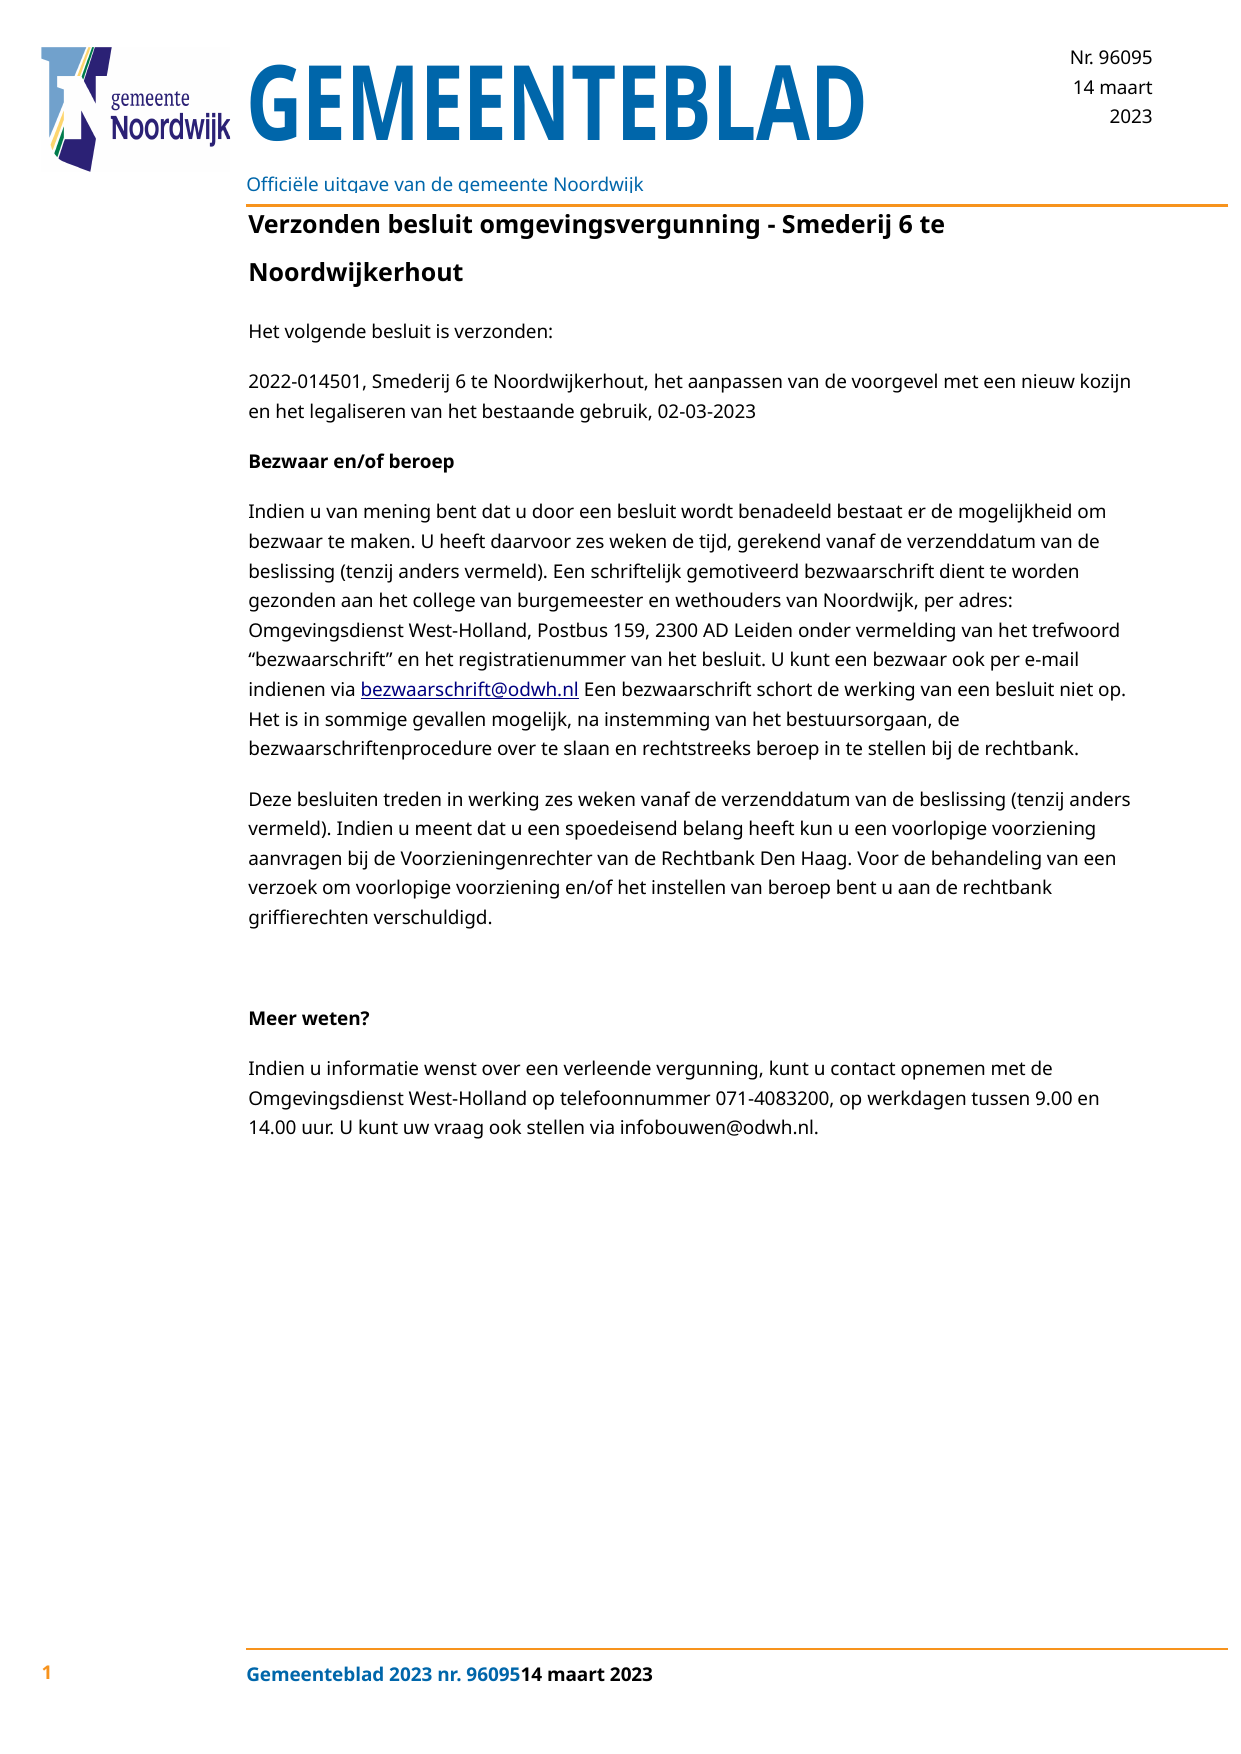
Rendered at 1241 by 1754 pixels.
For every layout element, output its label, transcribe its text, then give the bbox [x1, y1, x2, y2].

text Indien u informatie wenst over een verleende vergunning, kunt u contact opnemen met de Omgevingsdienst West-Holland op telefoonnummer 071-4083200, op werkdagen tussen 9.00 en 14.00 uur. U kunt uw vraag ook stellen via infobouwen@odwh.nl. [248, 1055, 1152, 1140]
text Bezwaar en/of beroep [248, 448, 1152, 474]
text Indien u van mening bent dat u door een besluit wordt benadeeld bestaat er de mogelijkheid om bezwaar te maken. U heeft daarvoor zes weken de tijd, gerekend vanaf de verzenddatum van de beslissing (tenzij anders vermeld). Een schriftelijk gemotiveerd bezwaarschrift dient te worden gezonden aan het college van burgemeester en wethouders van Noordwijk, per adres: Omgevingsdienst West-Holland, Postbus 159, 2300 AD Leiden onder vermelding van het trefwoord “bezwaarschrift” en het registratienummer van het besluit. U kunt een bezwaar ook per e-mail indienen via bezwaarschrift@odwh.nl Een bezwaarschrift schort de werking van een besluit niet op. Het is in sommige gevallen mogelijk, na instemming van het bestuursorgaan, de bezwaarschriftenprocedure over te slaan en rechtstreeks beroep in te stellen bij de rechtbank. [248, 499, 1152, 761]
text Verzonden besluit omgevingsvergunning - Smederij 6 te Noordwijkerhout [248, 207, 1152, 288]
text Het volgende besluit is verzonden: [248, 318, 1152, 344]
text Deze besluiten treden in werking zes weken vanaf de verzenddatum van de beslissing (tenzij anders vermeld). Indien u meent dat u een spoedeisend belang heeft kun u een voorlopige voorziening aanvragen bij de Voorzieningenrechter van de Rechtbank Den Haag. Voor de behandeling van een verzoek om voorlopige voorziening en/of het instellen van beroep bent u aan de rechtbank griffierechten verschuldigd. [248, 786, 1152, 930]
text Meer weten? [248, 1005, 1152, 1031]
text 2022-014501, Smederij 6 te Noordwijkerhout, het aanpassen van de voorgevel met een nieuw kozijn en het legaliseren van het bestaande gebruik, 02-03-2023 [248, 368, 1152, 424]
picture [41, 47, 231, 172]
